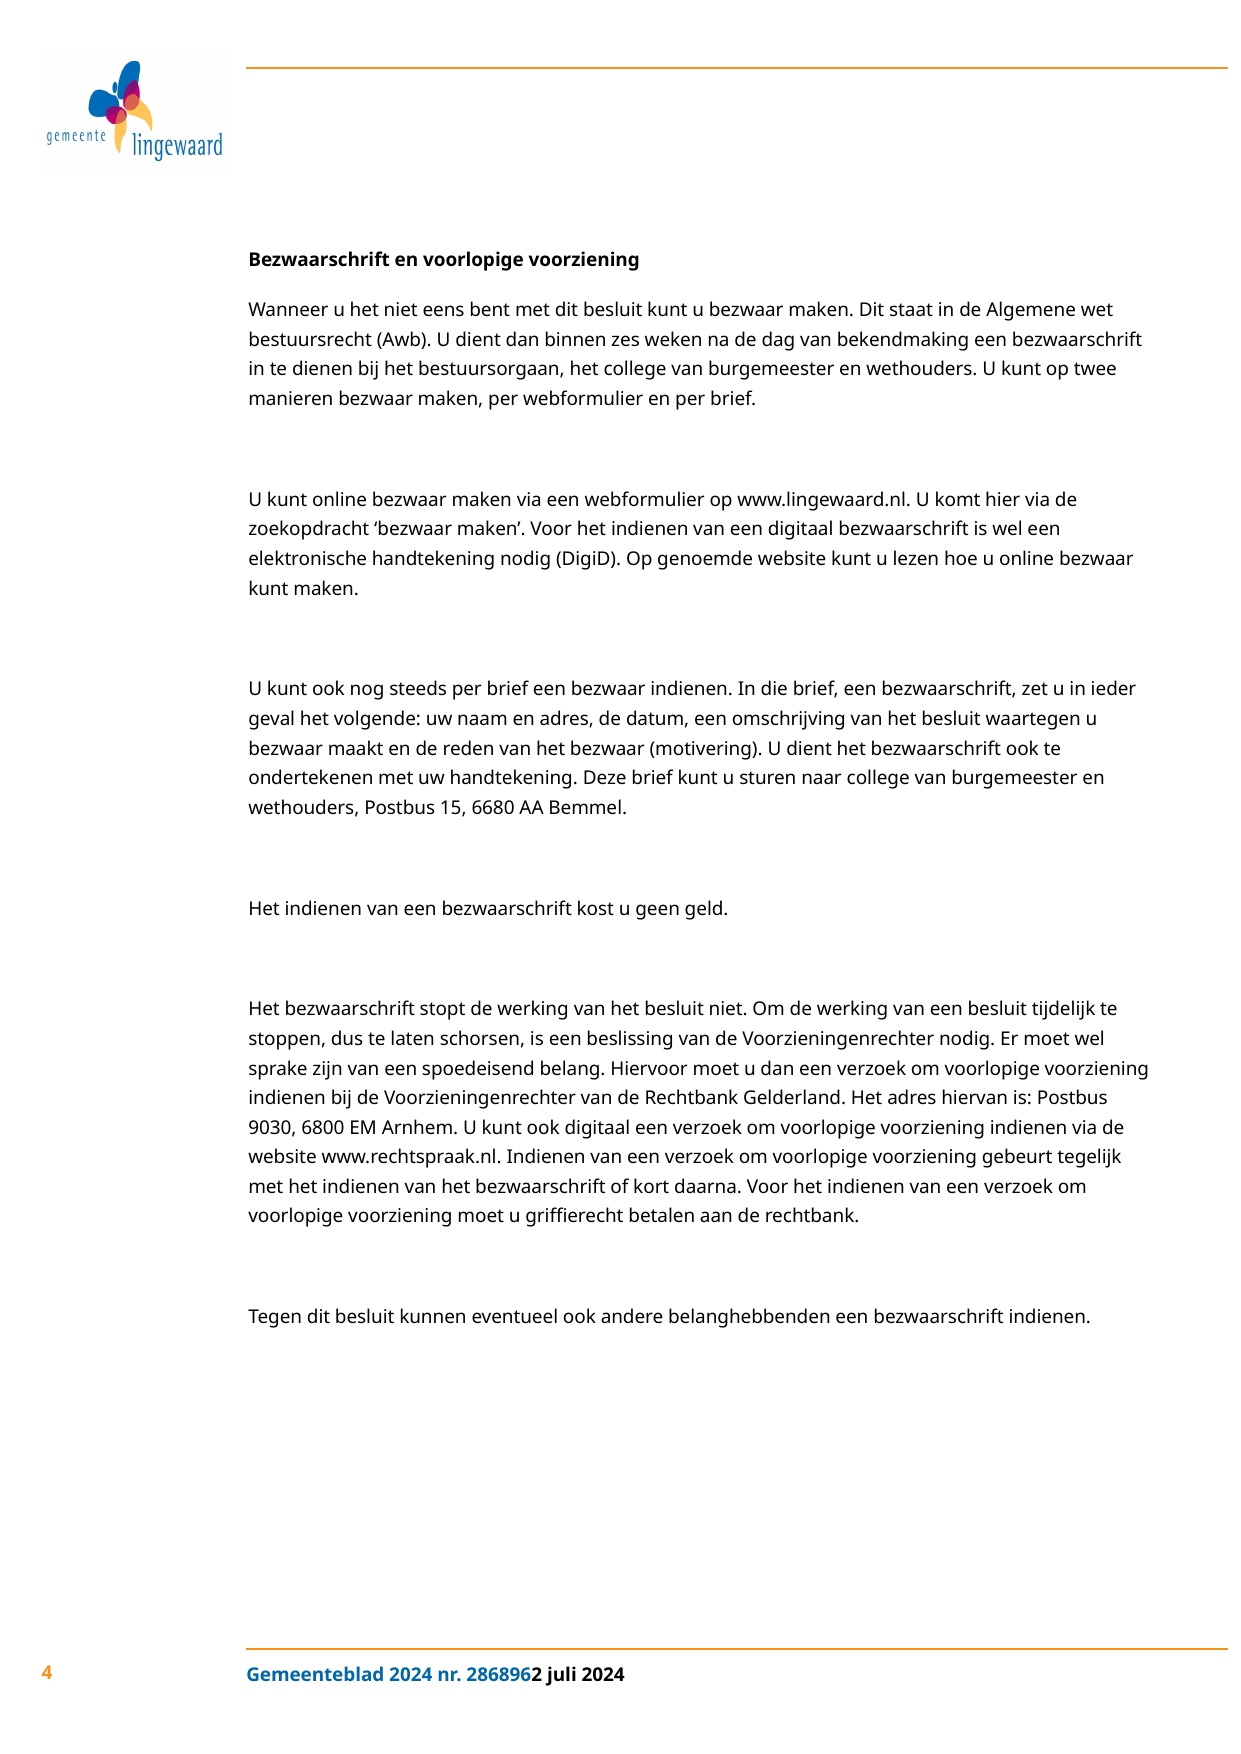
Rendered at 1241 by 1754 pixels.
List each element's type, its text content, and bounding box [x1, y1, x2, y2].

text Het indienen van een bezwaarschrift kost u geen geld. [248, 895, 1152, 921]
text U kunt ook nog steeds per brief een bezwaar indienen. In die brief, een bezwaarschrift, zet u in ieder geval het volgende: uw naam en adres, de datum, een omschrijving van het besluit waartegen u bezwaar maakt en de reden van het bezwaar (motivering). U dient het bezwaarschrift ook te ondertekenen met uw handtekening. Deze brief kunt u sturen naar college van burgemeester en wethouders, Postbus 15, 6680 AA Bemmel. [248, 676, 1152, 820]
picture [41, 47, 231, 172]
text Tegen dit besluit kunnen eventueel ook andere belanghebbenden een bezwaarschrift indienen. [248, 1303, 1152, 1329]
text Het bezwaarschrift stopt de werking van het besluit niet. Om de werking van een besluit tijdelijk te stoppen, dus te laten schorsen, is een beslissing van de Voorzieningenrechter nodig. Er moet wel sprake zijn van een spoedeisend belang. Hiervoor moet u dan een verzoek om voorlopige voorziening indienen bij de Voorzieningenrechter van de Rechtbank Gelderland. Het adres hiervan is: Postbus 9030, 6800 EM Arnhem. U kunt ook digitaal een verzoek om voorlopige voorziening indienen via de website www.rechtspraak.nl. Indienen van een verzoek om voorlopige voorziening gebeurt tegelijk met het indienen van het bezwaarschrift of kort daarna. Voor het indienen van een verzoek om voorlopige voorziening moet u griffierecht betalen aan de rechtbank. [248, 996, 1152, 1228]
text Wanneer u het niet eens bent met dit besluit kunt u bezwaar maken. Dit staat in de Algemene wet bestuursrecht (Awb). U dient dan binnen zes weken na de dag van bekendmaking een bezwaarschrift in te dienen bij het bestuursorgaan, het college van burgemeester en wethouders. U kunt op twee manieren bezwaar maken, per webformulier en per brief. [248, 296, 1152, 411]
text Bezwaarschrift en voorlopige voorziening [248, 246, 1152, 272]
text U kunt online bezwaar maken via een webformulier op www.lingewaard.nl. U komt hier via de zoekopdracht ‘bezwaar maken’. Voor het indienen van een digitaal bezwaarschrift is wel een elektronische handtekening nodig (DigiD). Op genoemde website kunt u lezen hoe u online bezwaar kunt maken. [248, 486, 1152, 601]
